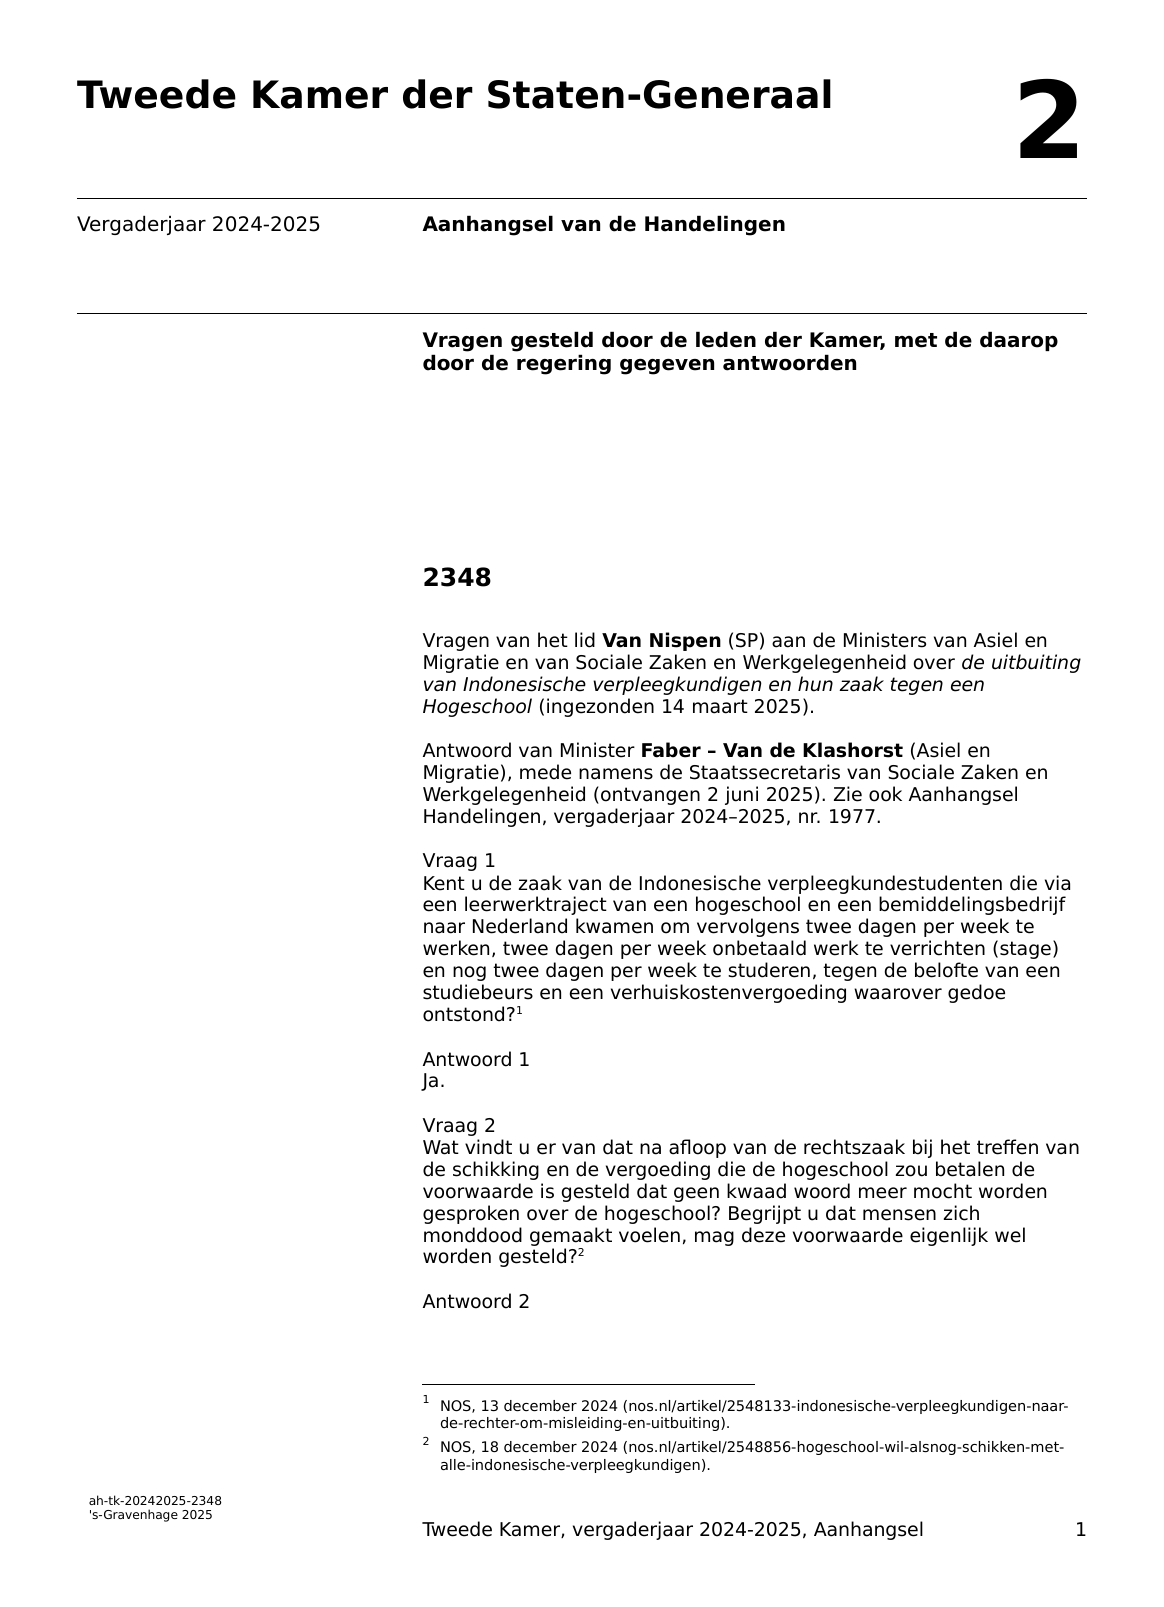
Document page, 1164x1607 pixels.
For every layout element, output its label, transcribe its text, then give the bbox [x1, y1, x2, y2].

text Antwoord van Minister Faber – Van de Klashorst (Asiel en Migratie), mede namens de Staatssecretaris van Sociale Zaken en Werkgelegenheid (ontvangen 2 juni 2025). Zie ook Aanhangsel Handelingen, vergaderjaar 2024–2025, nr. 1977. [422, 740, 1087, 828]
text Antwoord 1 [422, 1048, 1087, 1070]
text NOS, 13 december 2024 (nos.nl/artikel/2548133-indonesische-verpleegkundigen-naar-de-rechter-om-misleiding-en-uitbuiting). [422, 1393, 1087, 1432]
text Kent u de zaak van de Indonesische verpleegkundestudenten die via een leerwerktraject van een hogeschool en een bemiddelingsbedrijf naar Nederland kwamen om vervolgens twee dagen per week te werken, twee dagen per week onbetaald werk te verrichten (stage) en nog twee dagen per week te studeren, tegen de belofte van een studiebeurs en een verhuiskostenvergoeding waarover gedoe ontstond? [422, 872, 1087, 1026]
table_header 2 [886, 59, 1087, 198]
text 2348 [422, 563, 1087, 592]
text ah-tk-20242025-2348 [88, 1494, 323, 1508]
table_cell Vergaderjaar 2024-2025 [77, 199, 422, 313]
text Vraag 1 [422, 850, 1087, 872]
text Antwoord 2 [422, 1291, 1087, 1313]
text 's-Gravenhage 2025 [88, 1508, 323, 1522]
table_cell Aanhangsel van de Handelingen [422, 199, 1087, 313]
table_header Tweede Kamer der Staten-Generaal [77, 59, 886, 198]
text Ja. [422, 1070, 1087, 1092]
text Vragen van het lid Van Nispen (SP) aan de Ministers van Asiel en Migratie en van Sociale Zaken en Werkgelegenheid over de uitbuiting van Indonesische verpleegkundigen en hun zaak tegen een Hogeschool (ingezonden 14 maart 2025). [422, 630, 1087, 718]
table_cell [77, 314, 422, 375]
text Vraag 2 [422, 1114, 1087, 1137]
table_cell Vragen gesteld door de leden der Kamer, met de daarop door de regering gegeven antwoorden [422, 314, 1087, 375]
text NOS, 18 december 2024 (nos.nl/artikel/2548856-hogeschool-wil-alsnog-schikken-met-alle-indonesische-verpleegkundigen). [422, 1435, 1087, 1474]
text Wat vindt u er van dat na afloop van de rechtszaak bij het treffen van de schikking en de vergoeding die de hogeschool zou betalen de voorwaarde is gesteld dat geen kwaad woord meer mocht worden gesproken over de hogeschool? Begrijpt u dat mensen zich monddood gemaakt voelen, mag deze voorwaarde eigenlijk wel worden gesteld? [422, 1137, 1087, 1268]
